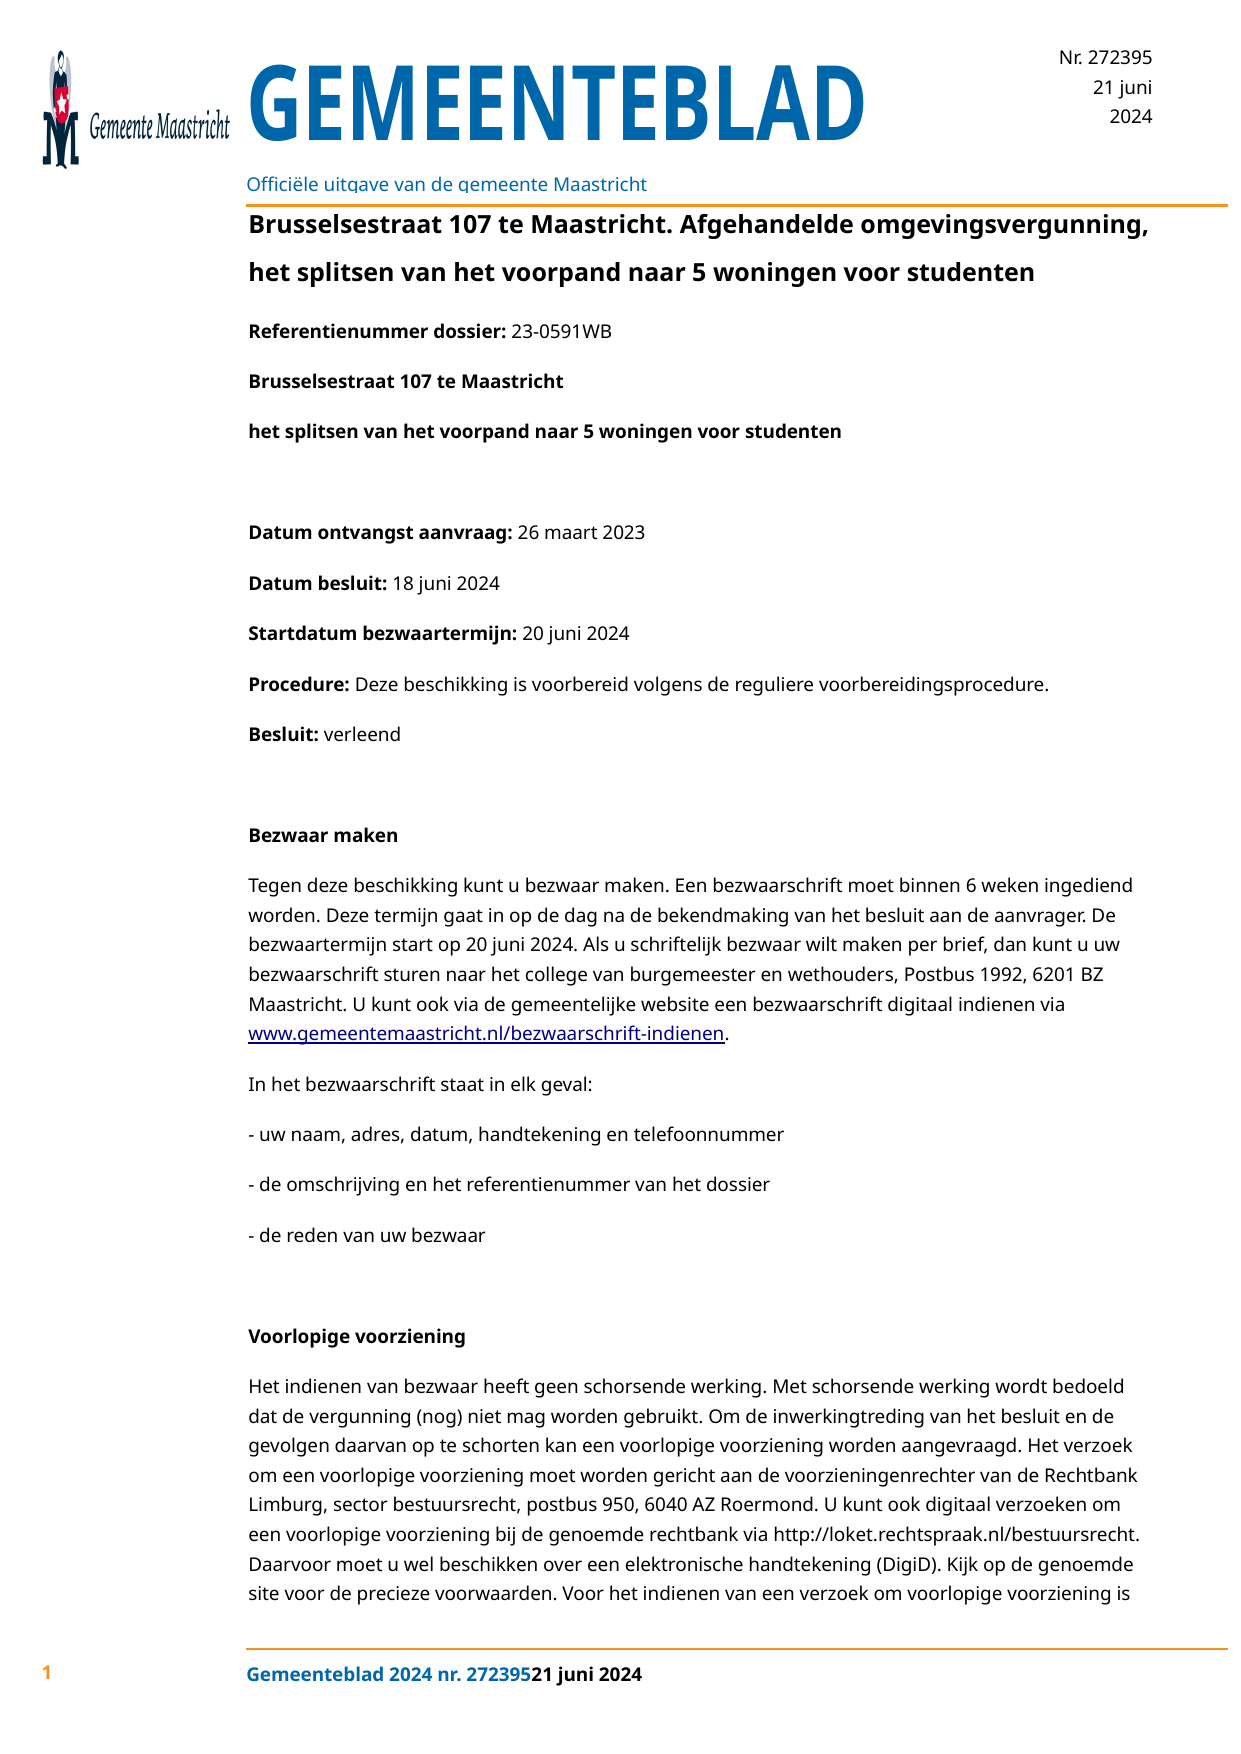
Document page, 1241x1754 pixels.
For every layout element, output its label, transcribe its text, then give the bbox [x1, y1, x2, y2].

text Datum ontvangst aanvraag: 26 maart 2023 [248, 519, 1152, 545]
text Het indienen van bezwaar heeft geen schorsende werking. Met schorsende werking wordt bedoeld dat de vergunning (nog) niet mag worden gebruikt. Om de inwerkingtreding van het besluit en de gevolgen daarvan op te schorten kan een voorlopige voorziening worden aangevraagd. Het verzoek om een voorlopige voorziening moet worden gericht aan de voorzieningenrechter van de Rechtbank Limburg, sector bestuursrecht, postbus 950, 6040 AZ Roermond. U kunt ook digitaal verzoeken om een voorlopige voorziening bij de genoemde rechtbank via http://loket.rechtspraak.nl/bestuursrecht. Daarvoor moet u wel beschikken over een elektronische handtekening (DigiD). Kijk op de genoemde site voor de precieze voorwaarden. Voor het indienen van een verzoek om voorlopige voorziening is [248, 1373, 1152, 1606]
text Besluit: verleend [248, 721, 1152, 747]
text Tegen deze beschikking kunt u bezwaar maken. Een bezwaarschrift moet binnen 6 weken ingediend worden. Deze termijn gaat in op de dag na de bekendmaking van het besluit aan de aanvrager. De bezwaartermijn start op 20 juni 2024. Als u schriftelijk bezwaar wilt maken per brief, dan kunt u uw bezwaarschrift sturen naar het college van burgemeester en wethouders, Postbus 1992, 6201 BZ Maastricht. U kunt ook via de gemeentelijke website een bezwaarschrift digitaal indienen via www.gemeentemaastricht.nl/bezwaarschrift-indienen. [248, 872, 1152, 1046]
text Brusselsestraat 107 te Maastricht [248, 368, 1152, 394]
text het splitsen van het voorpand naar 5 woningen voor studenten [248, 419, 1152, 444]
text Referentienummer dossier: 23-0591WB [248, 318, 1152, 344]
text - de reden van uw bezwaar [248, 1222, 1152, 1248]
text - de omschrijving en het referentienummer van het dossier [248, 1172, 1152, 1197]
text Startdatum bezwaartermijn: 20 juni 2024 [248, 620, 1152, 646]
picture [41, 47, 231, 172]
text Brusselsestraat 107 te Maastricht. Afgehandelde omgevingsvergunning, het splitsen van het voorpand naar 5 woningen voor studenten [248, 207, 1152, 288]
text - uw naam, adres, datum, handtekening en telefoonnummer [248, 1121, 1152, 1147]
text Datum besluit: 18 juni 2024 [248, 570, 1152, 596]
text In het bezwaarschrift staat in elk geval: [248, 1071, 1152, 1097]
text Bezwaar maken [248, 822, 1152, 848]
text Procedure: Deze beschikking is voorbereid volgens de reguliere voorbereidingsprocedure. [248, 671, 1152, 697]
text Voorlopige voorziening [248, 1323, 1152, 1349]
